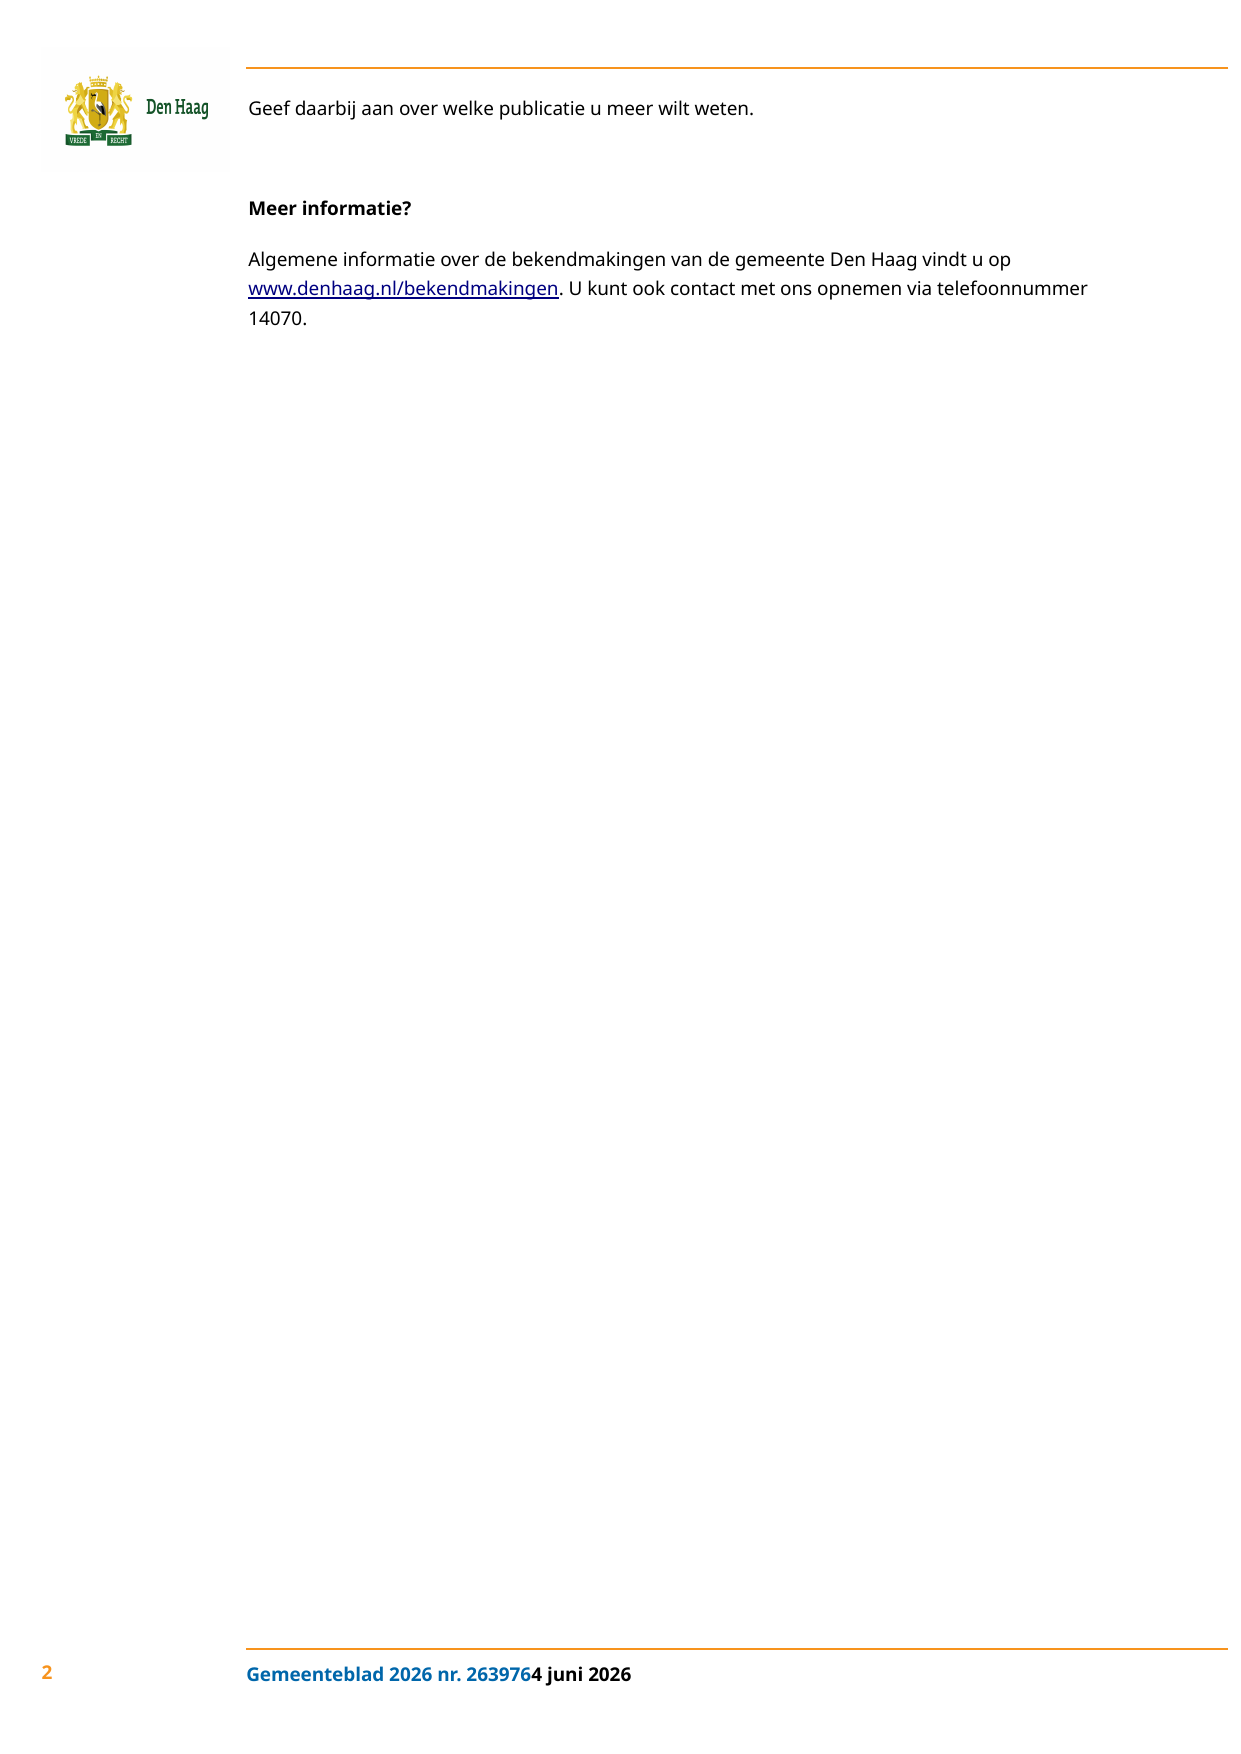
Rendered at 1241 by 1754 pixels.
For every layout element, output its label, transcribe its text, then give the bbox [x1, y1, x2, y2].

text Meer informatie? [248, 196, 1152, 221]
text Algemene informatie over de bekendmakingen van de gemeente Den Haag vindt u op www.denhaag.nl/bekendmakingen. U kunt ook contact met ons opnemen via telefoonnummer 14070. [248, 246, 1152, 331]
picture [41, 47, 231, 172]
text Geef daarbij aan over welke publicatie u meer wilt weten. [248, 95, 1152, 121]
